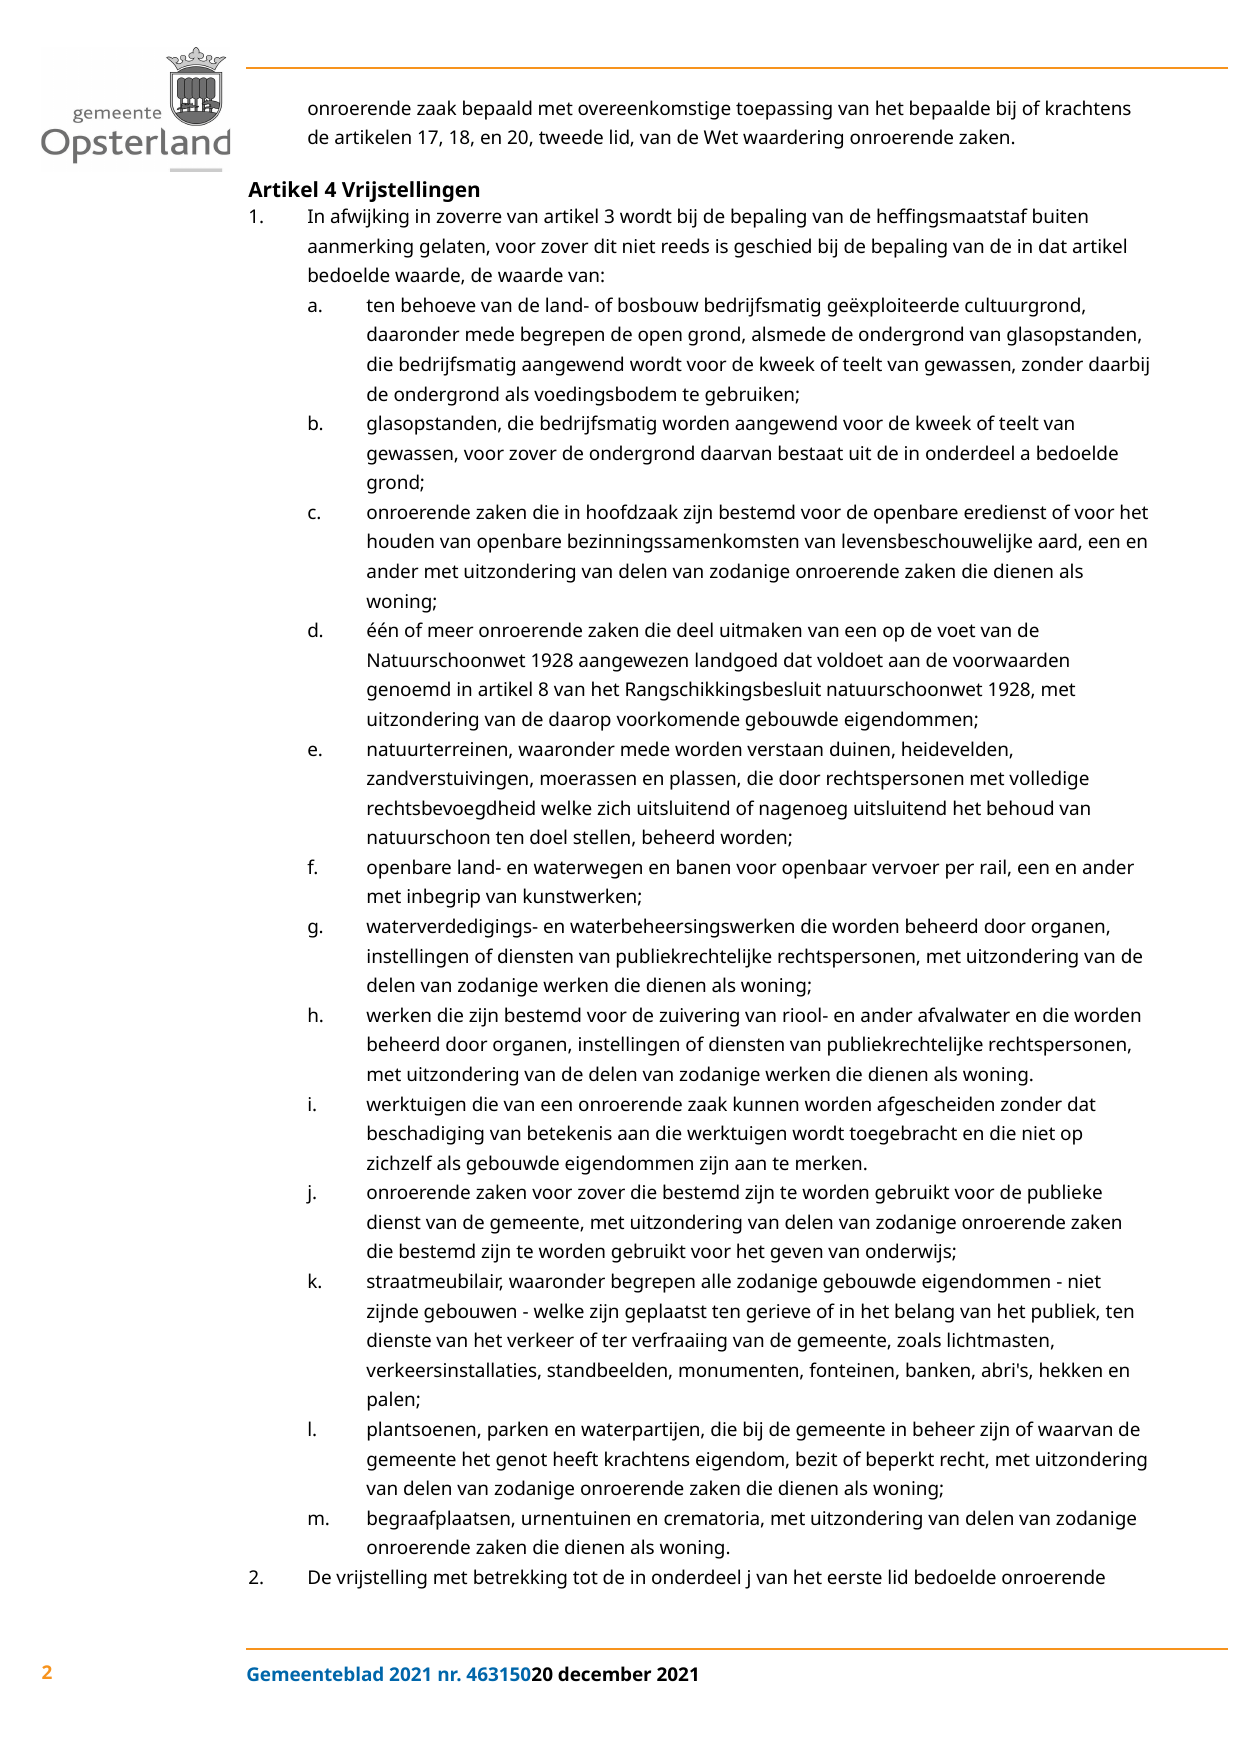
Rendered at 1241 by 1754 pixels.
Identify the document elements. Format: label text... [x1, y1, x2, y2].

picture [41, 47, 231, 172]
list ten behoeve van de land- of bosbouw bedrijfsmatig geëxploiteerde cultuurgrond, daaronder mede begrepen de open grond, alsmede de ondergrond van glasopstanden, die bedrijfsmatig aangewend wordt voor de kweek of teelt van gewassen, zonder daarbij de ondergrond als voedingsbodem te gebruiken; [307, 292, 1152, 406]
list onroerende zaken voor zover die bestemd zijn te worden gebruikt voor de publieke dienst van de gemeente, met uitzondering van delen van zodanige onroerende zaken die bestemd zijn te worden gebruikt voor het geven van onderwijs; [307, 1179, 1152, 1264]
text Artikel 4 Vrijstellingen [248, 175, 1152, 203]
list werken die zijn bestemd voor de zuivering van riool- en ander afvalwater en die worden beheerd door organen, instellingen of diensten van publiekrechtelijke rechtspersonen, met uitzondering van de delen van zodanige werken die dienen als woning. [307, 1002, 1152, 1087]
list natuurterreinen, waaronder mede worden verstaan duinen, heidevelden, zandverstuivingen, moerassen en plassen, die door rechtspersonen met volledige rechtsbevoegdheid welke zich uitsluitend of nagenoeg uitsluitend het behoud van natuurschoon ten doel stellen, beheerd worden; [307, 736, 1152, 850]
list De vrijstelling met betrekking tot de in onderdeel j van het eerste lid bedoelde onroerende [248, 1564, 1152, 1590]
list onroerende zaak bepaald met overeenkomstige toepassing van het bepaalde bij of krachtens de artikelen 17, 18, en 20, tweede lid, van de Wet waardering onroerende zaken. [248, 95, 1152, 150]
list onroerende zaken die in hoofdzaak zijn bestemd voor de openbare eredienst of voor het houden van openbare bezinningssamenkomsten van levensbeschouwelijke aard, een en ander met uitzondering van delen van zodanige onroerende zaken die dienen als woning; [307, 499, 1152, 613]
list waterverdedigings- en waterbeheersingswerken die worden beheerd door organen, instellingen of diensten van publiekrechtelijke rechtspersonen, met uitzondering van de delen van zodanige werken die dienen als woning; [307, 913, 1152, 998]
list werktuigen die van een onroerende zaak kunnen worden afgescheiden zonder dat beschadiging van betekenis aan die werktuigen wordt toegebracht en die niet op zichzelf als gebouwde eigendommen zijn aan te merken. [307, 1091, 1152, 1176]
list glasopstanden, die bedrijfsmatig worden aangewend voor de kweek of teelt van gewassen, voor zover de ondergrond daarvan bestaat uit de in onderdeel a bedoelde grond; [307, 410, 1152, 495]
list plantsoenen, parken en waterpartijen, die bij de gemeente in beheer zijn of waarvan de gemeente het genot heeft krachtens eigendom, bezit of beperkt recht, met uitzondering van delen van zodanige onroerende zaken die dienen als woning; [307, 1416, 1152, 1501]
list openbare land- en waterwegen en banen voor openbaar vervoer per rail, een en ander met inbegrip van kunstwerken; [307, 854, 1152, 909]
list straatmeubilair, waaronder begrepen alle zodanige gebouwde eigendommen - niet zijnde gebouwen - welke zijn geplaatst ten gerieve of in het belang van het publiek, ten dienste van het verkeer of ter verfraaiing van de gemeente, zoals lichtmasten, verkeersinstallaties, standbeelden, monumenten, fonteinen, banken, abri's, hekken en palen; [307, 1268, 1152, 1412]
list begraafplaatsen, urnentuinen en crematoria, met uitzondering van delen van zodanige onroerende zaken die dienen als woning. [307, 1505, 1152, 1560]
list In afwijking in zoverre van artikel 3 wordt bij de bepaling van de heffingsmaatstaf buiten aanmerking gelaten, voor zover dit niet reeds is geschied bij de bepaling van de in dat artikel bedoelde waarde, de waarde van: [248, 203, 1152, 288]
list één of meer onroerende zaken die deel uitmaken van een op de voet van de Natuurschoonwet 1928 aangewezen landgoed dat voldoet aan de voorwaarden genoemd in artikel 8 van het Rangschikkingsbesluit natuurschoonwet 1928, met uitzondering van de daarop voorkomende gebouwde eigendommen; [307, 617, 1152, 732]
